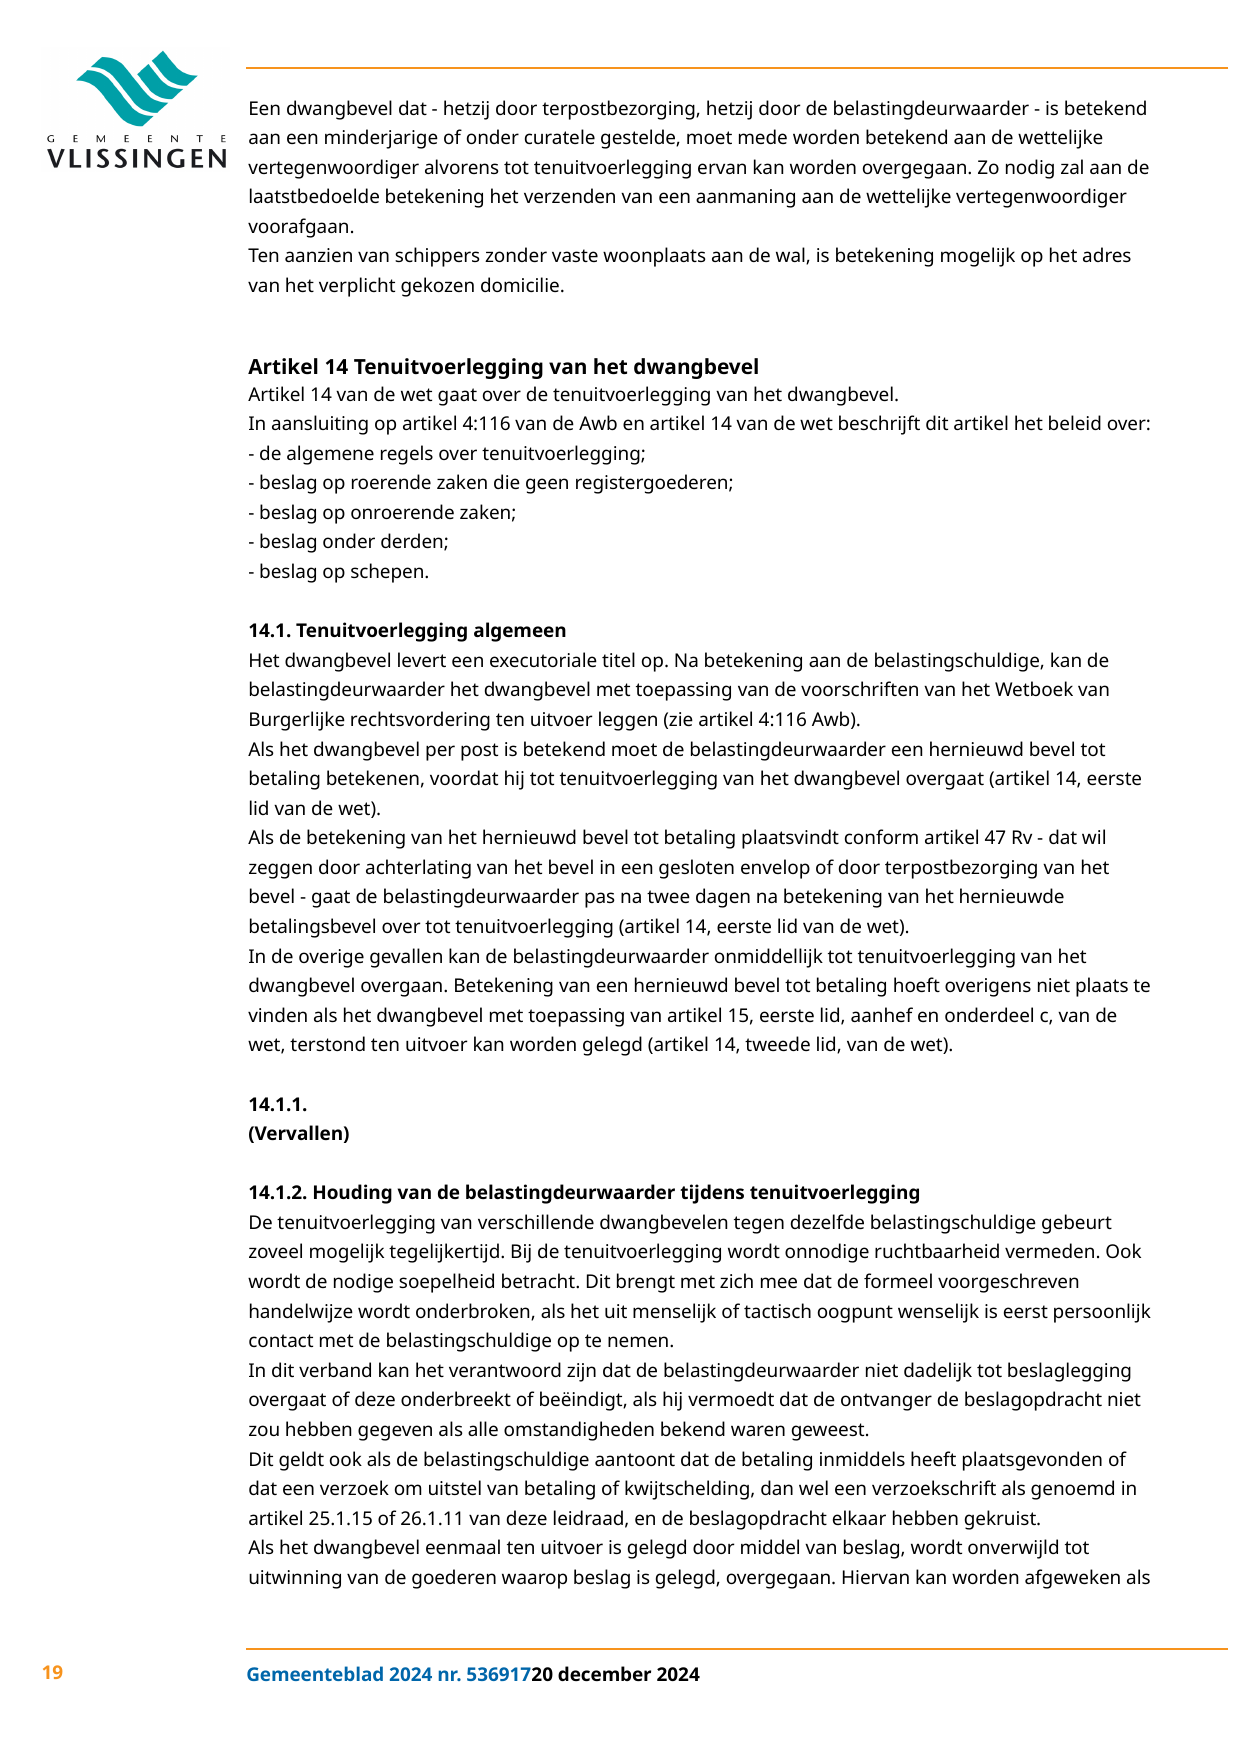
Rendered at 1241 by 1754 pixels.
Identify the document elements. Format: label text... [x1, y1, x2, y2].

text Het dwangbevel levert een executoriale titel op. Na betekening aan de belastingschuldige, kan de belastingdeurwaarder het dwangbevel met toepassing van de voorschriften van het Wetboek van Burgerlijke rechtsvordering ten uitvoer leggen (zie artikel 4:116 Awb). [248, 647, 1152, 732]
text Ten aanzien van schippers zonder vaste woonplaats aan de wal, is betekening mogelijk op het adres van het verplicht gekozen domicilie. [248, 243, 1152, 298]
text (Vervallen) [248, 1120, 1152, 1146]
text Als het dwangbevel eenmaal ten uitvoer is gelegd door middel van beslag, wordt onverwijld tot uitwinning van de goederen waarop beslag is gelegd, overgegaan. Hiervan kan worden afgeweken als [248, 1534, 1152, 1590]
text In dit verband kan het verantwoord zijn dat de belastingdeurwaarder niet dadelijk tot beslaglegging overgaat of deze onderbreekt of beëindigt, als hij vermoedt dat de ontvanger de beslagopdracht niet zou hebben gegeven als alle omstandigheden bekend waren geweest. [248, 1357, 1152, 1442]
text - beslag op onroerende zaken; [248, 499, 1152, 525]
text Als de betekening van het hernieuwd bevel tot betaling plaatsvindt conform artikel 47 Rv - dat wil zeggen door achterlating van het bevel in een gesloten envelop of door terpostbezorging van het bevel - gaat de belastingdeurwaarder pas na twee dagen na betekening van het hernieuwde betalingsbevel over tot tenuitvoerlegging (artikel 14, eerste lid van de wet). [248, 824, 1152, 939]
text Artikel 14 Tenuitvoerlegging van het dwangbevel [248, 352, 1152, 381]
text Dit geldt ook als de belastingschuldige aantoont dat de betaling inmiddels heeft plaatsgevonden of dat een verzoek om uitstel van betaling of kwijtschelding, dan wel een verzoekschrift als genoemd in artikel 25.1.15 of 26.1.11 van deze leidraad, en de beslagopdracht elkaar hebben gekruist. [248, 1446, 1152, 1531]
text In aansluiting op artikel 4:116 van de Awb en artikel 14 van de wet beschrijft dit artikel het beleid over: [248, 410, 1152, 436]
text De tenuitvoerlegging van verschillende dwangbevelen tegen dezelfde belastingschuldige gebeurt zoveel mogelijk tegelijkertijd. Bij de tenuitvoerlegging wordt onnodige ruchtbaarheid vermeden. Ook wordt de nodige soepelheid betracht. Dit brengt met zich mee dat de formeel voorgeschreven handelwijze wordt onderbroken, als het uit menselijk of tactisch oogpunt wenselijk is eerst persoonlijk contact met de belastingschuldige op te nemen. [248, 1209, 1152, 1353]
picture [41, 47, 231, 172]
text 14.1. Tenuitvoerlegging algemeen [248, 617, 1152, 643]
text 14.1.2. Houding van de belastingdeurwaarder tijdens tenuitvoerlegging [248, 1179, 1152, 1205]
text 14.1.1. [248, 1091, 1152, 1116]
text Artikel 14 van de wet gaat over de tenuitvoerlegging van het dwangbevel. [248, 381, 1152, 406]
text - beslag op roerende zaken die geen registergoederen; [248, 469, 1152, 495]
text In de overige gevallen kan de belastingdeurwaarder onmiddellijk tot tenuitvoerlegging van het dwangbevel overgaan. Betekening van een hernieuwd bevel tot betaling hoeft overigens niet plaats te vinden als het dwangbevel met toepassing van artikel 15, eerste lid, aanhef en onderdeel c, van de wet, terstond ten uitvoer kan worden gelegd (artikel 14, tweede lid, van de wet). [248, 943, 1152, 1057]
text - beslag onder derden; [248, 529, 1152, 554]
text - beslag op schepen. [248, 558, 1152, 584]
text Een dwangbevel dat - hetzij door terpostbezorging, hetzij door de belastingdeurwaarder - is betekend aan een minderjarige of onder curatele gestelde, moet mede worden betekend aan de wettelijke vertegenwoordiger alvorens tot tenuitvoerlegging ervan kan worden overgegaan. Zo nodig zal aan de laatstbedoelde betekening het verzenden van een aanmaning aan de wettelijke vertegenwoordiger voorafgaan. [248, 95, 1152, 239]
text - de algemene regels over tenuitvoerlegging; [248, 440, 1152, 466]
text Als het dwangbevel per post is betekend moet de belastingdeurwaarder een hernieuwd bevel tot betaling betekenen, voordat hij tot tenuitvoerlegging van het dwangbevel overgaat (artikel 14, eerste lid van de wet). [248, 736, 1152, 821]
